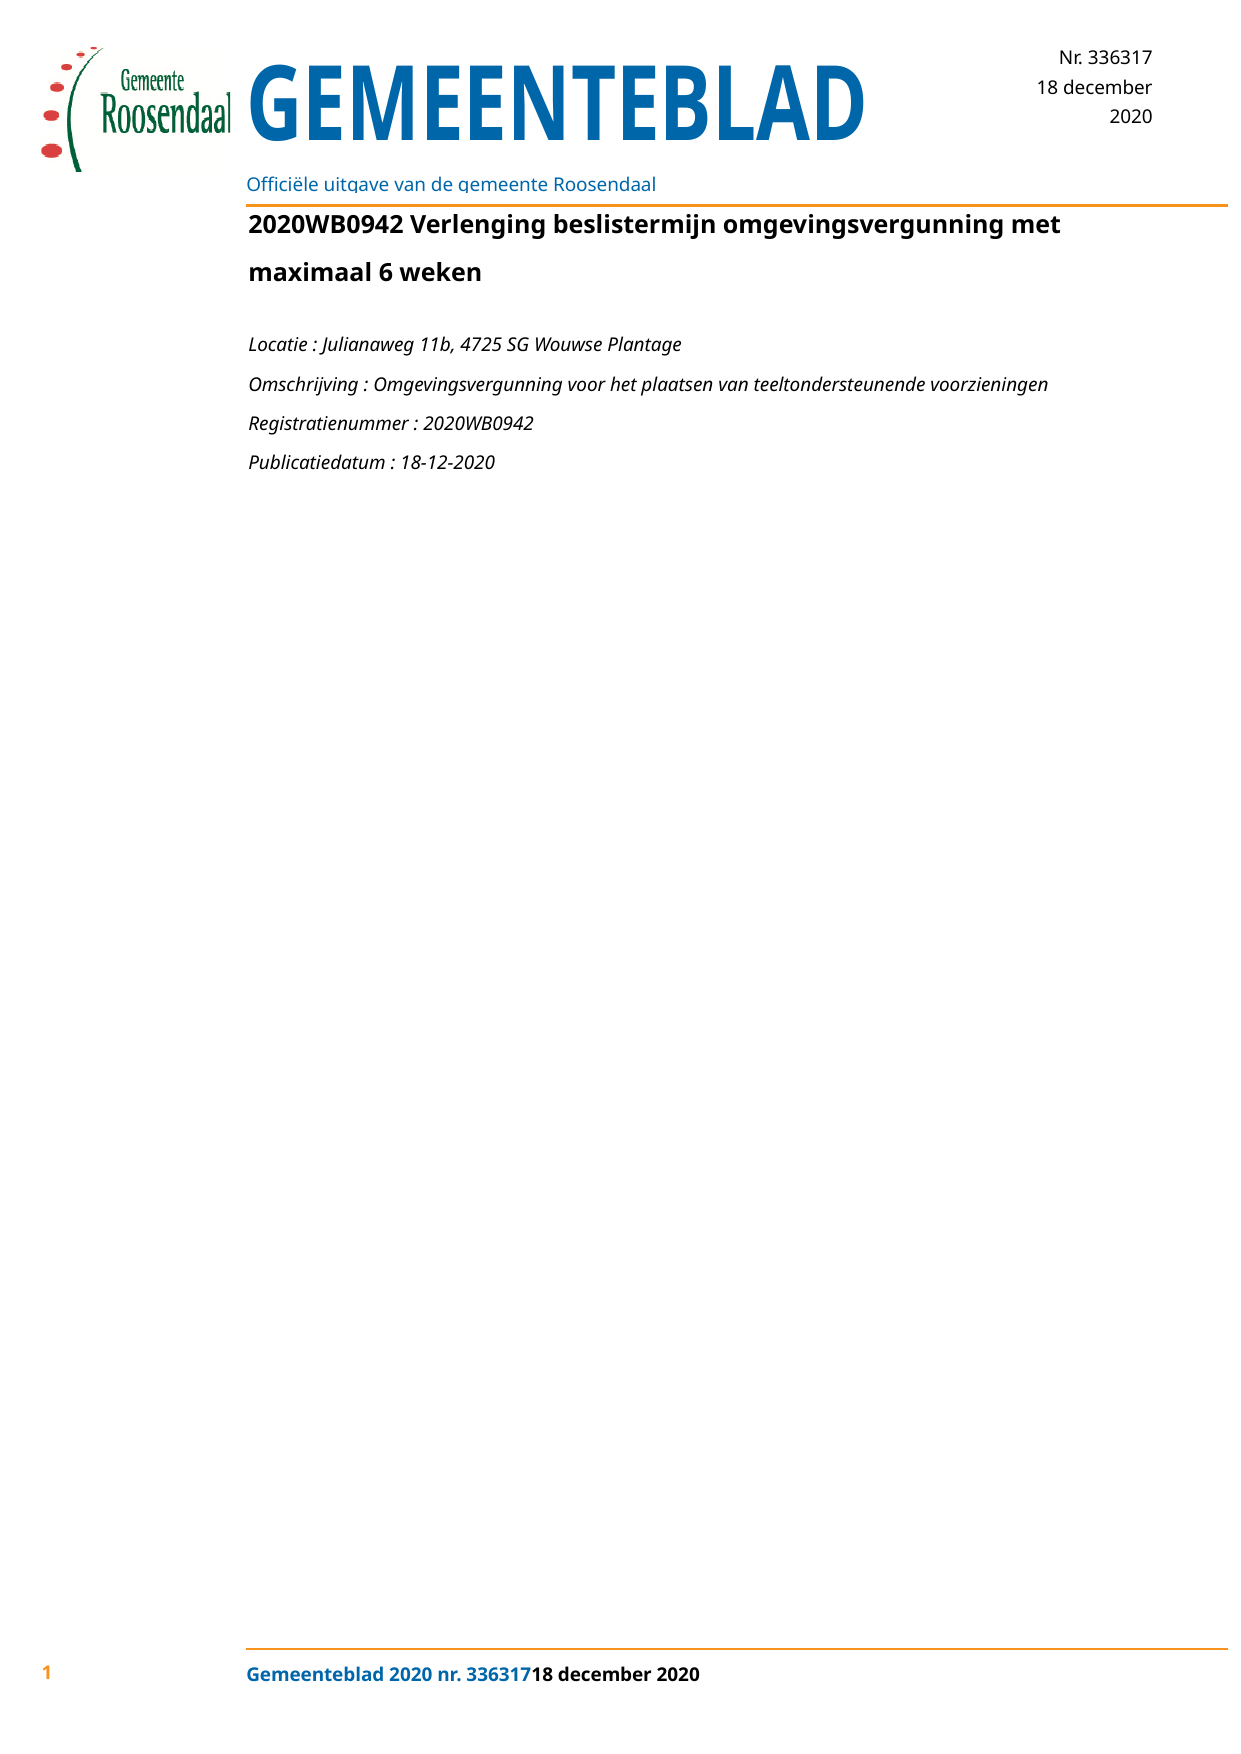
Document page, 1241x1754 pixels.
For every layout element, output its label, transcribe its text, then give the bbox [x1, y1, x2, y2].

text Publicatiedatum : 18-12-2020 [248, 449, 1152, 475]
text 2020WB0942 Verlenging beslistermijn omgevingsvergunning met maximaal 6 weken [248, 207, 1152, 288]
picture [41, 47, 231, 172]
text Registratienummer : 2020WB0942 [248, 410, 1152, 436]
text Locatie : Julianaweg 11b, 4725 SG Wouwse Plantage [248, 331, 1152, 357]
text Omschrijving : Omgevingsvergunning voor het plaatsen van teeltondersteunende voorzieningen [248, 371, 1152, 396]
